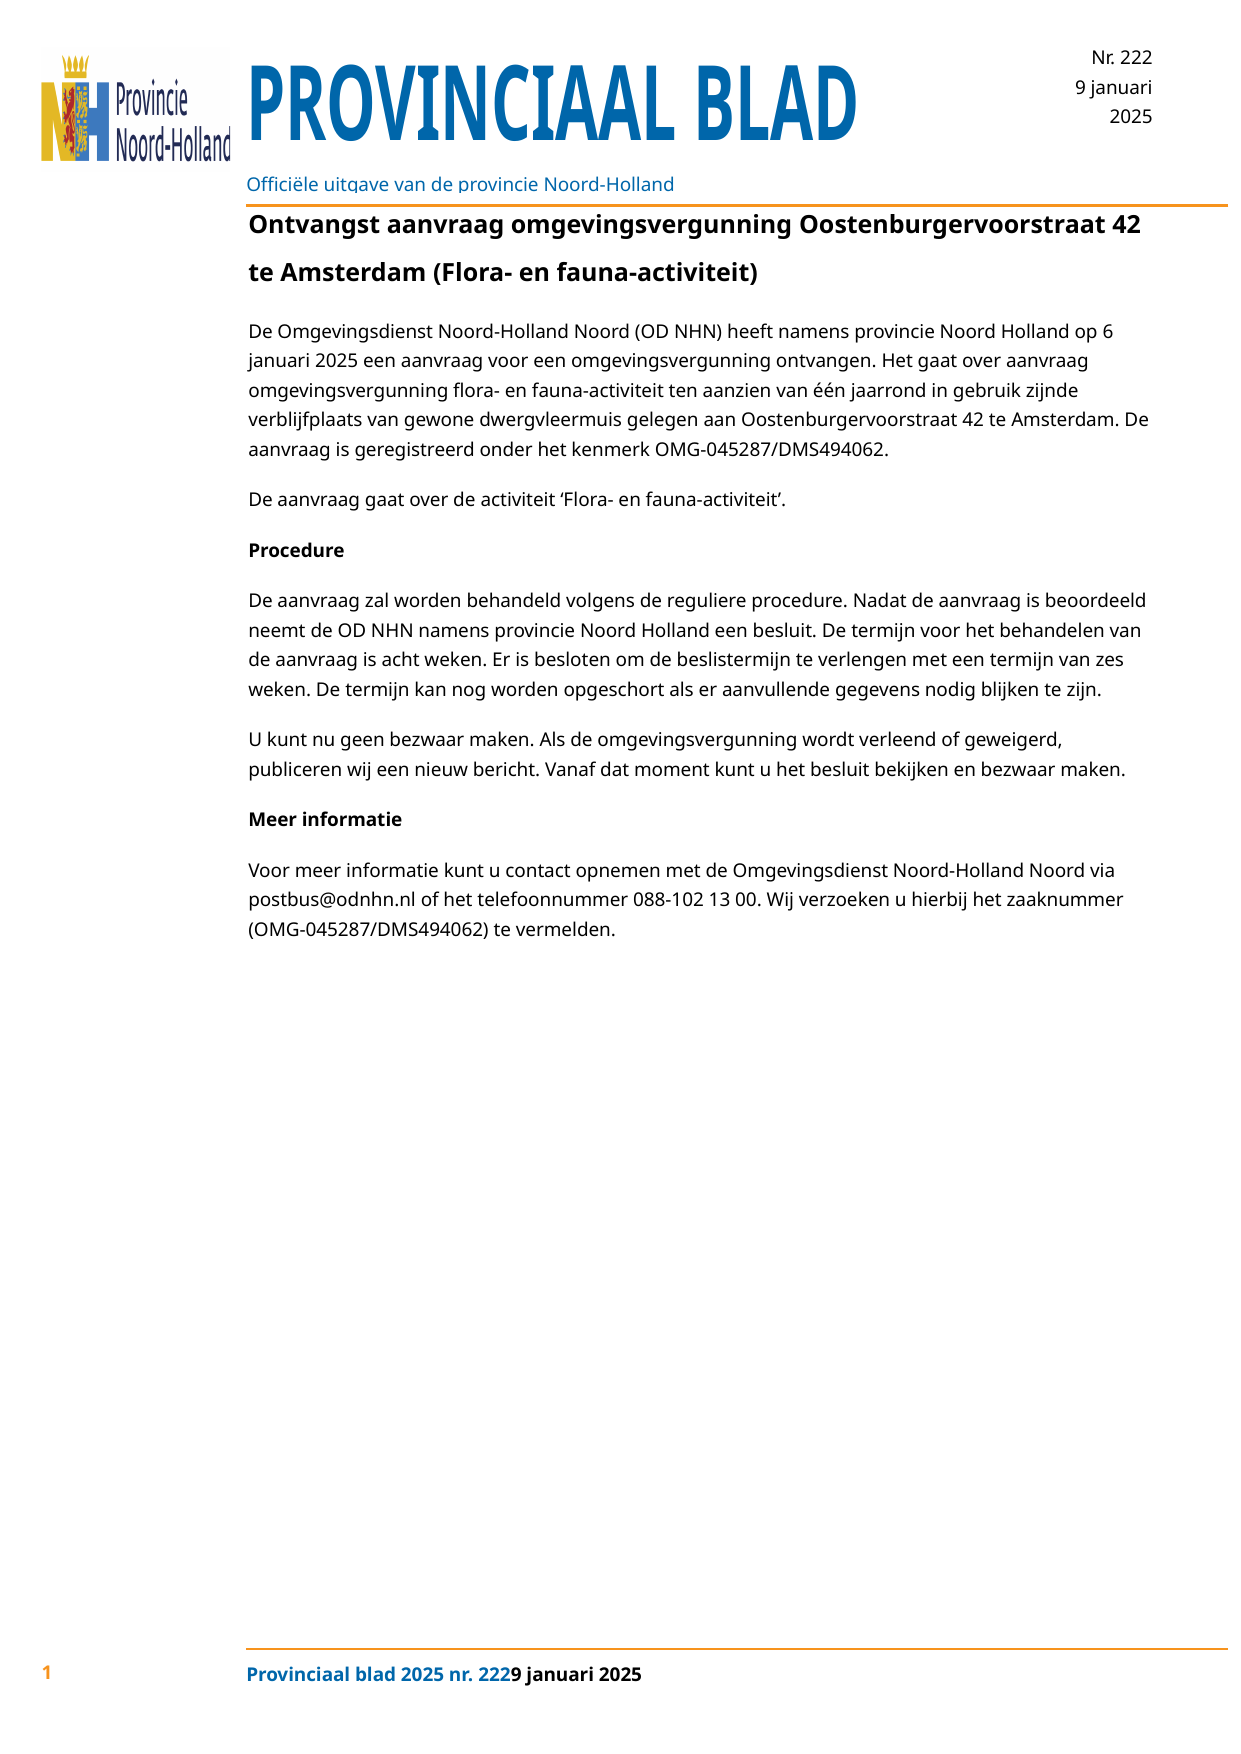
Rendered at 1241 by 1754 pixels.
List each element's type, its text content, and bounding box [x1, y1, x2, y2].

text De Omgevingsdienst Noord-Holland Noord (OD NHN) heeft namens provincie Noord Holland op 6 januari 2025 een aanvraag voor een omgevingsvergunning ontvangen. Het gaat over aanvraag omgevingsvergunning flora- en fauna-activiteit ten aanzien van één jaarrond in gebruik zijnde verblijfplaats van gewone dwergvleermuis gelegen aan Oostenburgervoorstraat 42 te Amsterdam. De aanvraag is geregistreerd onder het kenmerk OMG-045287/DMS494062. [248, 318, 1152, 462]
text Meer informatie [248, 807, 1152, 832]
text Ontvangst aanvraag omgevingsvergunning Oostenburgervoorstraat 42 te Amsterdam (Flora- en fauna-activiteit) [248, 207, 1152, 288]
text De aanvraag gaat over de activiteit ‘Flora- en fauna-activiteit’. [248, 487, 1152, 512]
text U kunt nu geen bezwaar maken. Als de omgevingsvergunning wordt verleend of geweigerd, publiceren wij een nieuw bericht. Vanaf dat moment kunt u het besluit bekijken en bezwaar maken. [248, 727, 1152, 782]
text Voor meer informatie kunt u contact opnemen met de Omgevingsdienst Noord-Holland Noord via postbus@odnhn.nl of het telefoonnummer 088-102 13 00. Wij verzoeken u hierbij het zaaknummer (OMG-045287/DMS494062) te vermelden. [248, 857, 1152, 942]
text De aanvraag zal worden behandeld volgens de reguliere procedure. Nadat de aanvraag is beoordeeld neemt de OD NHN namens provincie Noord Holland een besluit. De termijn voor het behandelen van de aanvraag is acht weken. Er is besloten om de beslistermijn te verlengen met een termijn van zes weken. De termijn kan nog worden opgeschort als er aanvullende gegevens nodig blijken te zijn. [248, 587, 1152, 702]
text Procedure [248, 537, 1152, 563]
picture [41, 47, 231, 172]
